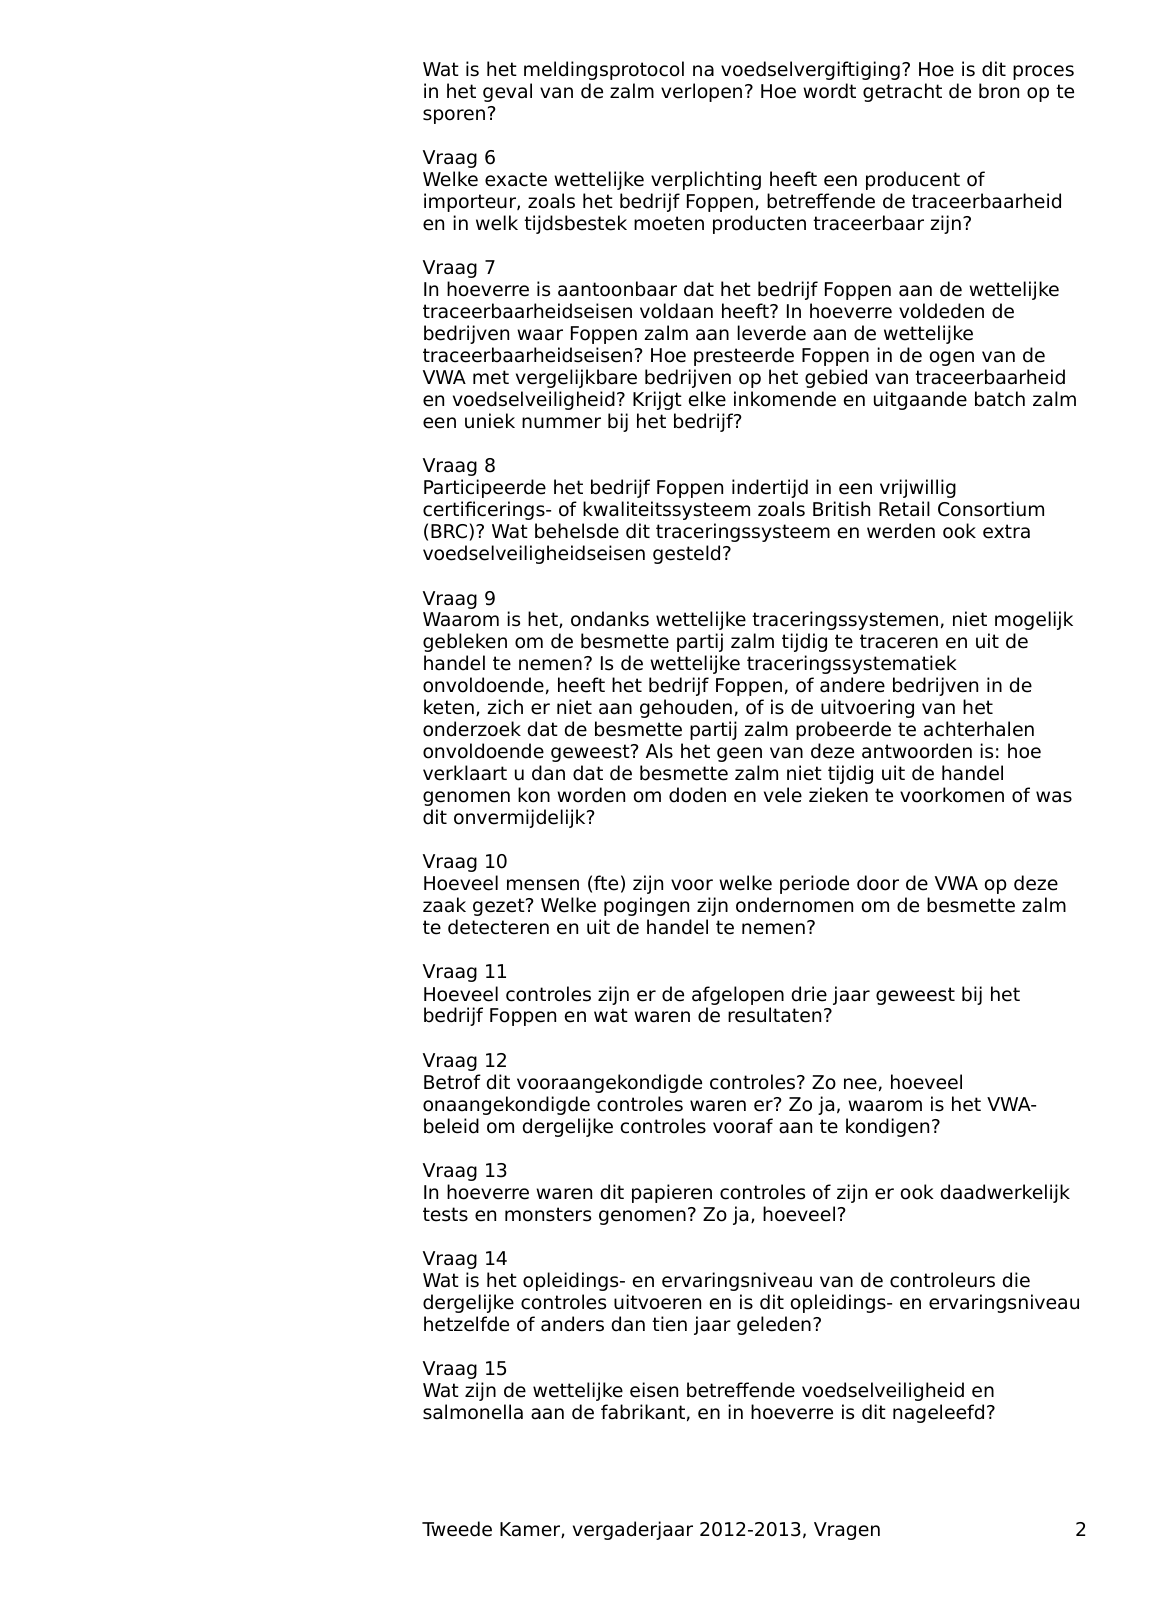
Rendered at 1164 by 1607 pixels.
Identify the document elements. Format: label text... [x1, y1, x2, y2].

text Vraag 15 [422, 1358, 1087, 1380]
text In hoeverre is aantoonbaar dat het bedrijf Foppen aan de wettelijke traceerbaarheidseisen voldaan heeft? In hoeverre voldeden de bedrijven waar Foppen zalm aan leverde aan de wettelijke traceerbaarheidseisen? Hoe presteerde Foppen in de ogen van de VWA met vergelijkbare bedrijven op het gebied van traceerbaarheid en voedselveiligheid? Krijgt elke inkomende en uitgaande batch zalm een uniek nummer bij het bedrijf? [422, 279, 1087, 433]
text Welke exacte wettelijke verplichting heeft een producent of importeur, zoals het bedrijf Foppen, betreffende de traceerbaarheid en in welk tijdsbestek moeten producten traceerbaar zijn? [422, 169, 1087, 235]
text Vraag 10 [422, 851, 1087, 873]
text Hoeveel mensen (fte) zijn voor welke periode door de VWA op deze zaak gezet? Welke pogingen zijn ondernomen om de besmette zalm te detecteren en uit de handel te nemen? [422, 873, 1087, 939]
text Wat zijn de wettelijke eisen betreffende voedselveiligheid en salmonella aan de fabrikant, en in hoeverre is dit nageleefd? [422, 1380, 1087, 1424]
text Vraag 13 [422, 1160, 1087, 1182]
text In hoeverre waren dit papieren controles of zijn er ook daadwerkelijk tests en monsters genomen? Zo ja, hoeveel? [422, 1182, 1087, 1226]
text Waarom is het, ondanks wettelijke traceringssystemen, niet mogelijk gebleken om de besmette partij zalm tijdig te traceren en uit de handel te nemen? Is de wettelijke traceringssystematiek onvoldoende, heeft het bedrijf Foppen, of andere bedrijven in de keten, zich er niet aan gehouden, of is de uitvoering van het onderzoek dat de besmette partij zalm probeerde te achterhalen onvoldoende geweest? Als het geen van deze antwoorden is: hoe verklaart u dan dat de besmette zalm niet tijdig uit de handel genomen kon worden om doden en vele zieken te voorkomen of was dit onvermijdelijk? [422, 609, 1087, 829]
text Vraag 12 [422, 1049, 1087, 1072]
text Vraag 9 [422, 587, 1087, 609]
text Vraag 7 [422, 257, 1087, 279]
text Vraag 14 [422, 1248, 1087, 1270]
text Vraag 11 [422, 961, 1087, 983]
text Vraag 8 [422, 455, 1087, 477]
text Vraag 6 [422, 147, 1087, 169]
text Wat is het opleidings- en ervaringsniveau van de controleurs die dergelijke controles uitvoeren en is dit opleidings- en ervaringsniveau hetzelfde of anders dan tien jaar geleden? [422, 1270, 1087, 1336]
text Hoeveel controles zijn er de afgelopen drie jaar geweest bij het bedrijf Foppen en wat waren de resultaten? [422, 983, 1087, 1027]
text Wat is het meldingsprotocol na voedselvergiftiging? Hoe is dit proces in het geval van de zalm verlopen? Hoe wordt getracht de bron op te sporen? [422, 59, 1087, 125]
text Participeerde het bedrijf Foppen indertijd in een vrijwillig certificerings- of kwaliteitssysteem zoals British Retail Consortium (BRC)? Wat behelsde dit traceringssysteem en werden ook extra voedselveiligheidseisen gesteld? [422, 477, 1087, 565]
text Betrof dit vooraangekondigde controles? Zo nee, hoeveel onaangekondigde controles waren er? Zo ja, waarom is het VWA-beleid om dergelijke controles vooraf aan te kondigen? [422, 1072, 1087, 1137]
